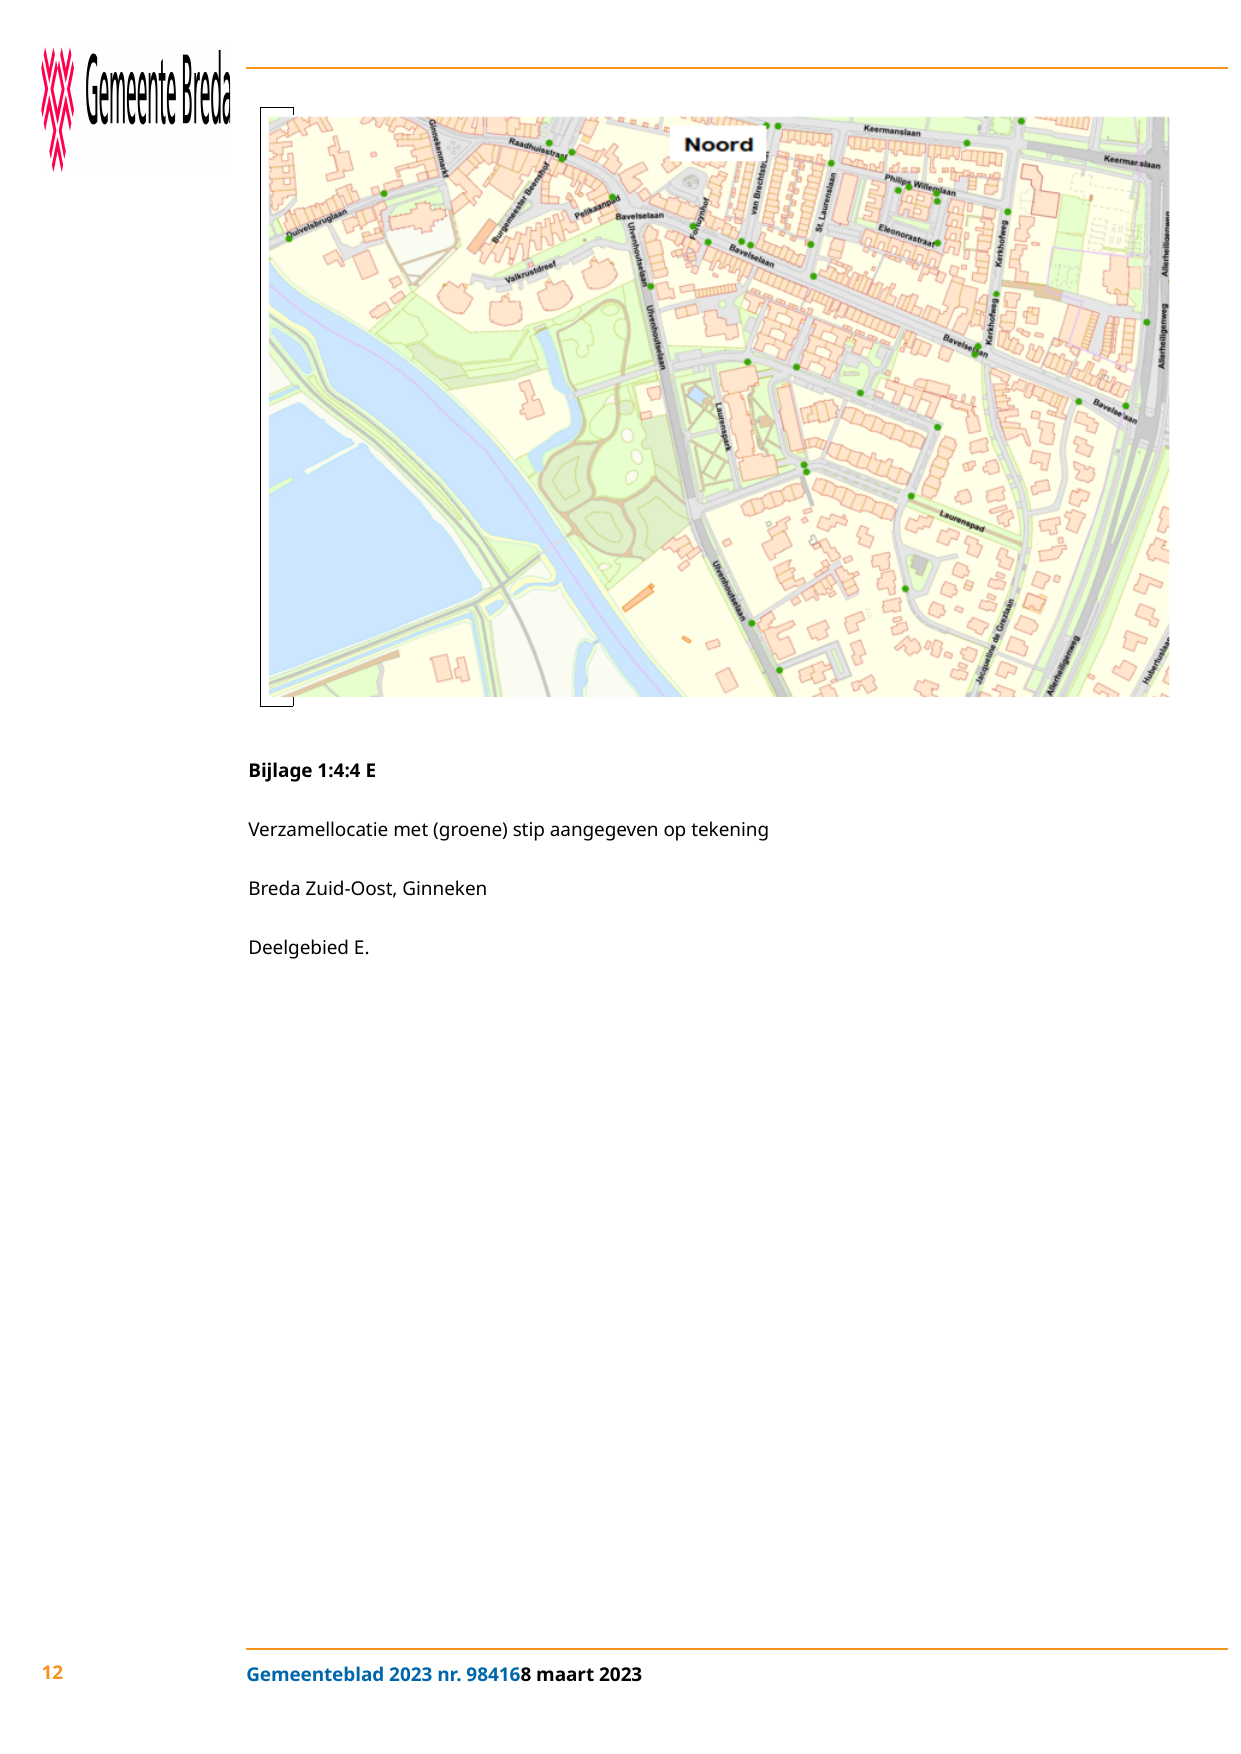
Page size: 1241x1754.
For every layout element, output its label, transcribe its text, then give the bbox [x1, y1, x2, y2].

text Bijlage 1:4:4 E [248, 757, 1152, 783]
picture [41, 47, 231, 172]
text Deelgebied E. [248, 934, 1152, 960]
text Verzamellocatie met (groene) stip aangegeven op tekening [248, 816, 1152, 842]
picture [268, 115, 1173, 697]
text Breda Zuid-Oost, Ginneken [248, 875, 1152, 901]
